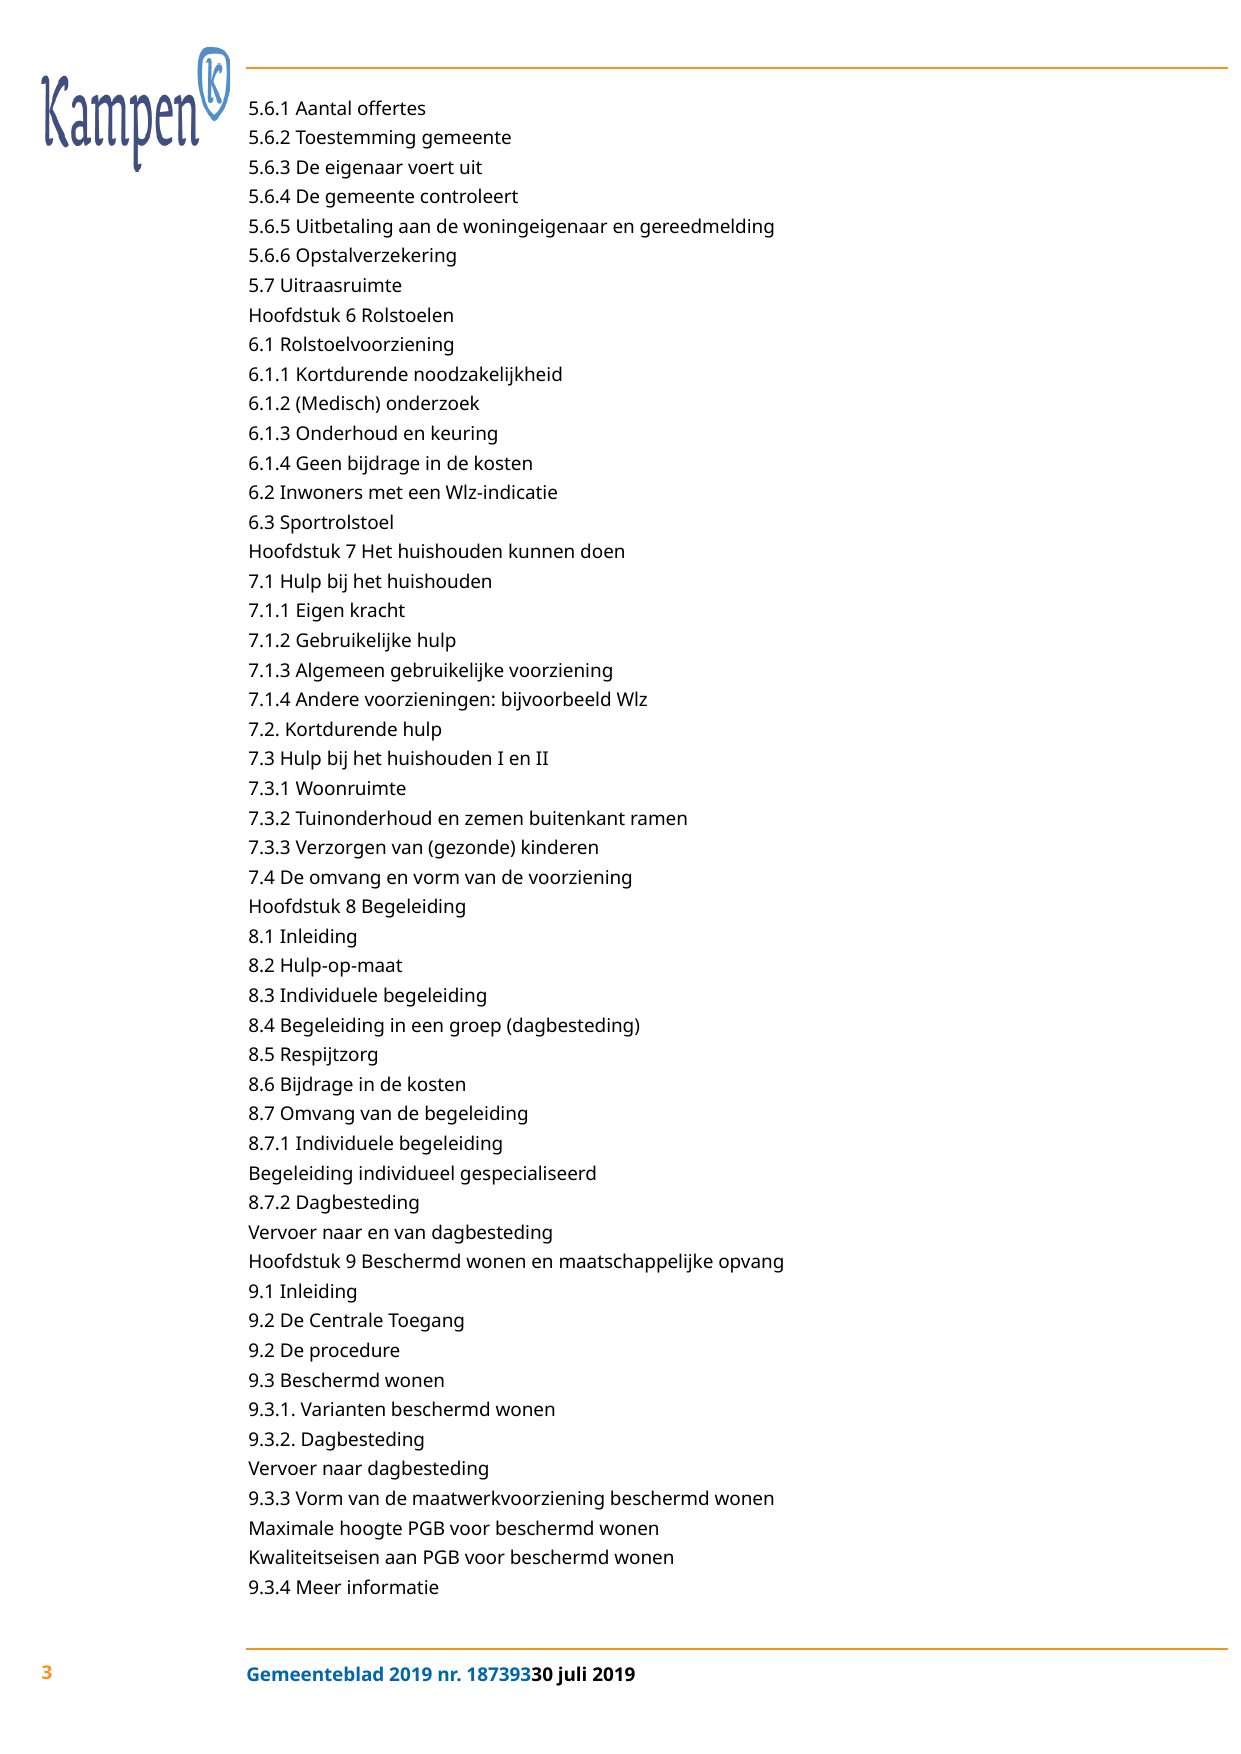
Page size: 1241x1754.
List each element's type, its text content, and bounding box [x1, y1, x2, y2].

text 9.2 De Centrale Toegang [248, 1308, 1152, 1333]
text 6.1.1 Kortdurende noodzakelijkheid [248, 361, 1152, 387]
text 6.3 Sportrolstoel [248, 509, 1152, 535]
text 8.1 Inleiding [248, 923, 1152, 949]
text 8.3 Individuele begeleiding [248, 982, 1152, 1008]
text 9.3 Beschermd wonen [248, 1367, 1152, 1393]
text Vervoer naar en van dagbesteding [248, 1219, 1152, 1245]
text 7.4 De omvang en vorm van de voorziening [248, 864, 1152, 890]
text 8.2 Hulp-op-maat [248, 953, 1152, 978]
text 6.1.2 (Medisch) onderzoek [248, 391, 1152, 416]
text Hoofdstuk 6 Rolstoelen [248, 302, 1152, 328]
text 9.3.1. Varianten beschermd wonen [248, 1396, 1152, 1422]
text Kwaliteitseisen aan PGB voor beschermd wonen [248, 1544, 1152, 1570]
text 9.3.4 Meer informatie [248, 1574, 1152, 1600]
text 7.3.3 Verzorgen van (gezonde) kinderen [248, 834, 1152, 860]
text 7.1.2 Gebruikelijke hulp [248, 627, 1152, 653]
text 8.4 Begeleiding in een groep (dagbesteding) [248, 1012, 1152, 1038]
text 8.7.1 Individuele begeleiding [248, 1130, 1152, 1156]
text 5.6.6 Opstalverzekering [248, 243, 1152, 268]
text 5.6.1 Aantal offertes [248, 95, 1152, 121]
text 7.1.3 Algemeen gebruikelijke voorziening [248, 657, 1152, 683]
text 6.1.3 Onderhoud en keuring [248, 420, 1152, 446]
text 5.6.3 De eigenaar voert uit [248, 154, 1152, 180]
text 9.2 De procedure [248, 1337, 1152, 1363]
text 8.7 Omvang van de begeleiding [248, 1101, 1152, 1126]
text 7.1 Hulp bij het huishouden [248, 568, 1152, 594]
text 7.3 Hulp bij het huishouden I en II [248, 746, 1152, 771]
text Hoofdstuk 8 Begeleiding [248, 893, 1152, 919]
text 8.7.2 Dagbesteding [248, 1189, 1152, 1215]
text 7.2. Kortdurende hulp [248, 716, 1152, 742]
text 7.1.1 Eigen kracht [248, 598, 1152, 623]
text 7.3.1 Woonruimte [248, 775, 1152, 801]
text Hoofdstuk 7 Het huishouden kunnen doen [248, 538, 1152, 564]
text 5.7 Uitraasruimte [248, 272, 1152, 298]
text 8.5 Respijtzorg [248, 1041, 1152, 1067]
text 5.6.5 Uitbetaling aan de woningeigenaar en gereedmelding [248, 213, 1152, 239]
picture [41, 47, 231, 172]
text 6.1.4 Geen bijdrage in de kosten [248, 450, 1152, 476]
text 7.3.2 Tuinonderhoud en zemen buitenkant ramen [248, 805, 1152, 831]
text 9.3.2. Dagbesteding [248, 1426, 1152, 1452]
text 5.6.2 Toestemming gemeente [248, 124, 1152, 150]
text 8.6 Bijdrage in de kosten [248, 1071, 1152, 1097]
text 9.3.3 Vorm van de maatwerkvoorziening beschermd wonen [248, 1485, 1152, 1511]
text Vervoer naar dagbesteding [248, 1456, 1152, 1481]
text 5.6.4 De gemeente controleert [248, 183, 1152, 209]
text 6.2 Inwoners met een Wlz-indicatie [248, 479, 1152, 505]
text 6.1 Rolstoelvoorziening [248, 331, 1152, 357]
text 9.1 Inleiding [248, 1278, 1152, 1304]
text 7.1.4 Andere voorzieningen: bijvoorbeeld Wlz [248, 686, 1152, 712]
text Maximale hoogte PGB voor beschermd wonen [248, 1515, 1152, 1541]
text Begeleiding individueel gespecialiseerd [248, 1160, 1152, 1186]
text Hoofdstuk 9 Beschermd wonen en maatschappelijke opvang [248, 1248, 1152, 1274]
